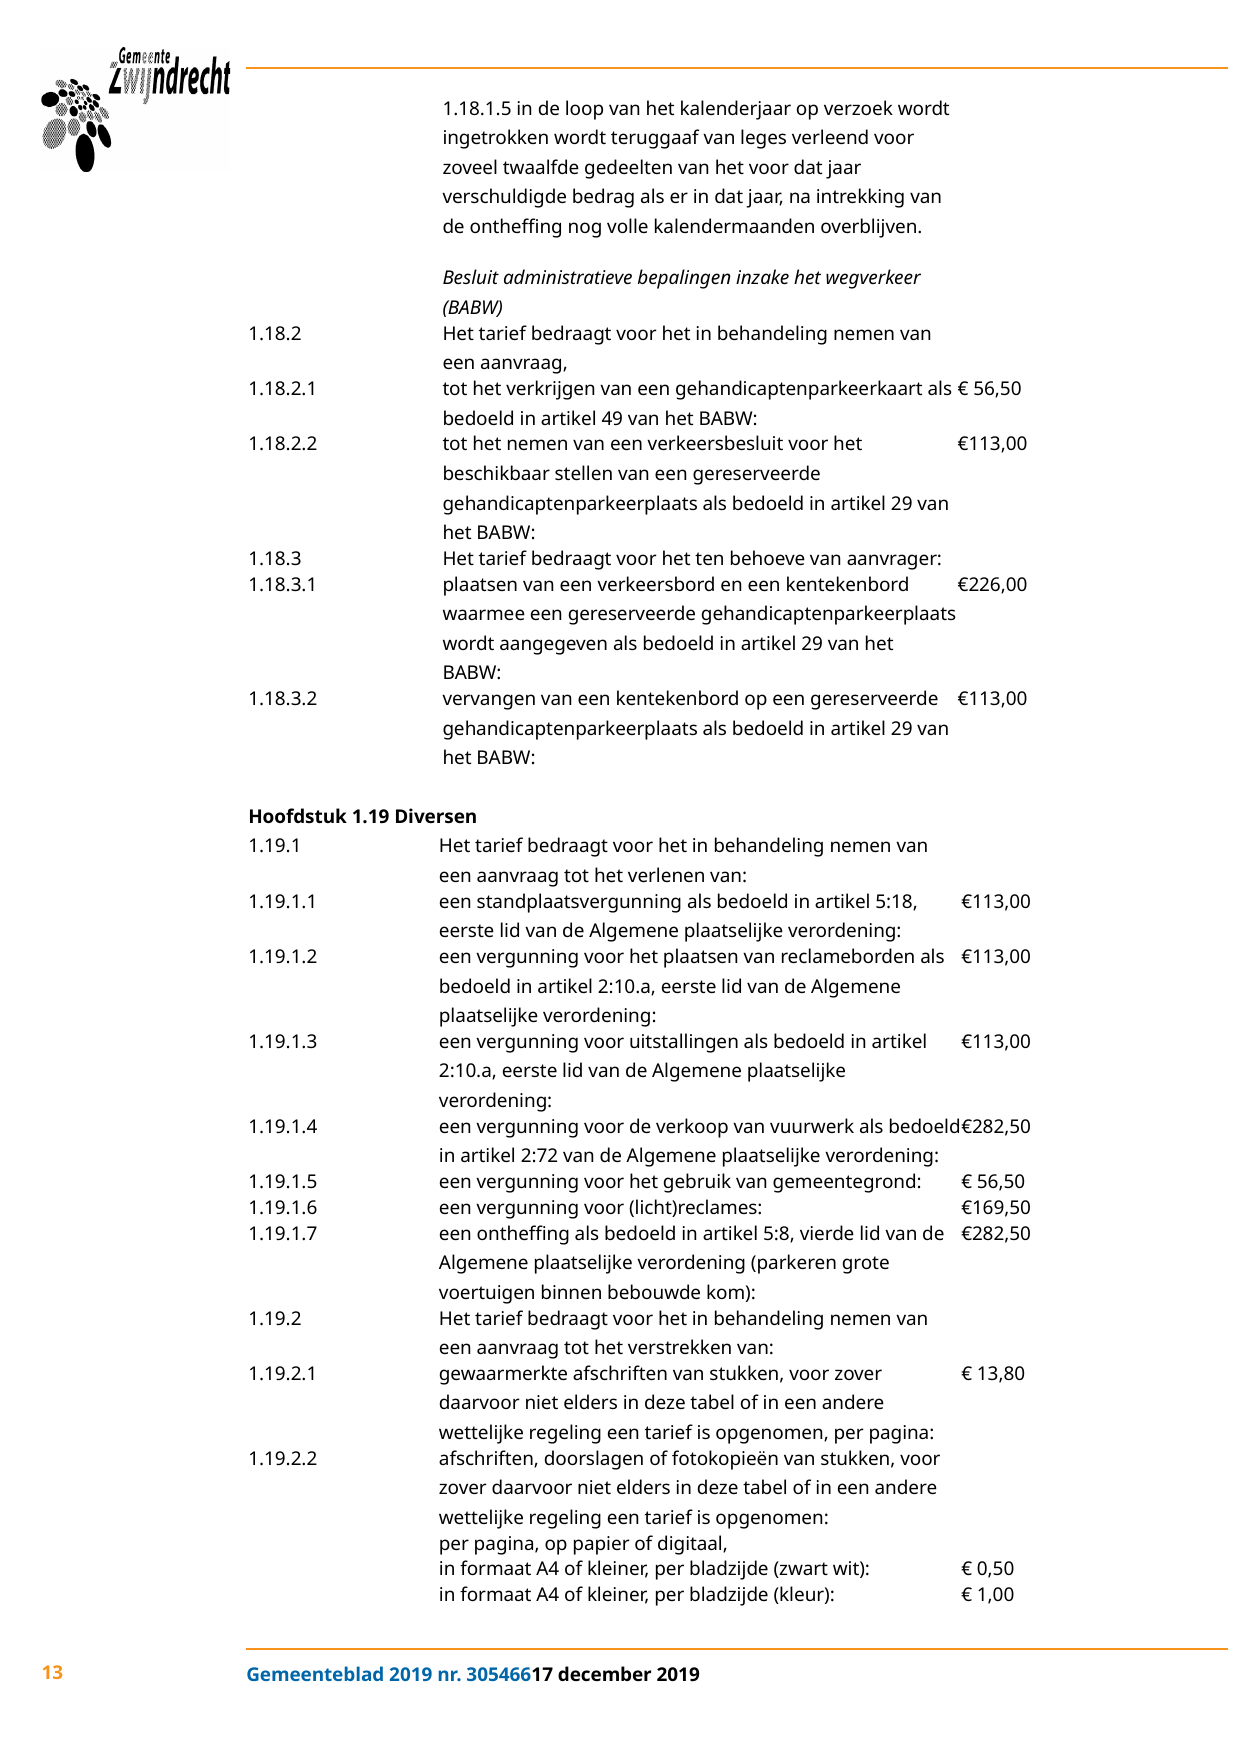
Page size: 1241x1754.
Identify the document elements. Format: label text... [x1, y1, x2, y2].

table_cell € 13,80 [961, 1360, 1152, 1445]
table_cell [248, 1581, 439, 1607]
table_cell [961, 1530, 1152, 1556]
table_cell een ontheffing als bedoeld in artikel 5:8, vierde lid van de Algemene plaatselijke verordening (parkeren grote voertuigen binnen bebouwde kom): [439, 1220, 961, 1305]
table_cell Het tarief bedraagt voor het in behandeling nemen van een aanvraag, [442, 320, 957, 375]
table_cell Besluit administratieve bepalingen inzake het wegverkeer (BABW) [442, 265, 957, 320]
table_cell 1.19.2 [248, 1305, 439, 1360]
table_cell [248, 95, 442, 239]
table_cell 1.18.3.2 [248, 685, 442, 770]
table_cell een vergunning voor het gebruik van gemeentegrond: [439, 1168, 961, 1194]
table_cell 1.19.1.5 [248, 1168, 439, 1194]
table_cell 1.18.1.5 in de loop van het kalenderjaar op verzoek wordt ingetrokken wordt teruggaaf van leges verleend voor zoveel twaalfde gedeelten van het voor dat jaar verschuldigde bedrag als er in dat jaar, na intrekking van de ontheffing nog volle kalendermaanden overblijven. [442, 95, 957, 239]
table_cell €282,50 [961, 1220, 1152, 1305]
table_cell € 56,50 [961, 1168, 1152, 1194]
table_cell 1.18.3.1 [248, 571, 442, 685]
table_cell Het tarief bedraagt voor het ten behoeve van aanvrager: [442, 545, 957, 571]
table_cell € 1,00 [961, 1581, 1152, 1607]
table_cell in formaat A4 of kleiner, per bladzijde (zwart wit): [439, 1556, 961, 1581]
table_header [961, 833, 1152, 888]
table_cell een vergunning voor het plaatsen van reclameborden als bedoeld in artikel 2:10.a, eerste lid van de Algemene plaatselijke verordening: [439, 943, 961, 1028]
table_cell 1.19.1.6 [248, 1194, 439, 1220]
table_cell [442, 239, 957, 264]
table_cell [958, 545, 1152, 571]
table_cell 1.19.1.4 [248, 1113, 439, 1168]
table_cell 1.19.1.2 [248, 943, 439, 1028]
table_cell in formaat A4 of kleiner, per bladzijde (kleur): [439, 1581, 961, 1607]
table_cell Het tarief bedraagt voor het in behandeling nemen van een aanvraag tot het verstrekken van: [439, 1305, 961, 1360]
table_header Het tarief bedraagt voor het in behandeling nemen van een aanvraag tot het verlenen van: [439, 833, 961, 888]
table_cell [961, 1445, 1152, 1530]
table_cell gewaarmerkte afschriften van stukken, voor zover daarvoor niet elders in deze tabel of in een andere wettelijke regeling een tarief is opgenomen, per pagina: [439, 1360, 961, 1445]
table_cell 1.18.3 [248, 545, 442, 571]
table_cell €113,00 [958, 685, 1152, 770]
text Hoofdstuk 1.19 Diversen [248, 803, 1152, 829]
table_cell [958, 320, 1152, 375]
table_cell 1.18.2.1 [248, 375, 442, 431]
table_cell €226,00 [958, 571, 1152, 685]
table_cell €113,00 [958, 431, 1152, 545]
table_cell 1.18.2.2 [248, 431, 442, 545]
table_cell afschriften, doorslagen of fotokopieën van stukken, voor zover daarvoor niet elders in deze tabel of in een andere wettelijke regeling een tarief is opgenomen: [439, 1445, 961, 1530]
table_cell per pagina, op papier of digitaal, [439, 1530, 961, 1556]
table_cell een vergunning voor (licht)reclames: [439, 1194, 961, 1220]
table_cell [958, 265, 1152, 320]
table_cell [248, 1556, 439, 1581]
table_cell €113,00 [961, 888, 1152, 943]
table_cell tot het nemen van een verkeersbesluit voor het beschikbaar stellen van een gereserveerde gehandicaptenparkeerplaats als bedoeld in artikel 29 van het BABW: [442, 431, 957, 545]
table_cell [248, 1530, 439, 1556]
table_cell € 56,50 [958, 375, 1152, 431]
table_cell [958, 95, 1152, 239]
table_cell [248, 239, 442, 264]
table_cell [958, 239, 1152, 264]
table_header 1.19.1 [248, 833, 439, 888]
table_cell € 0,50 [961, 1556, 1152, 1581]
table_cell een vergunning voor de verkoop van vuurwerk als bedoeld in artikel 2:72 van de Algemene plaatselijke verordening: [439, 1113, 961, 1168]
table_cell 1.19.2.1 [248, 1360, 439, 1445]
table_cell 1.19.1.1 [248, 888, 439, 943]
table_cell €113,00 [961, 1028, 1152, 1113]
table_cell vervangen van een kentekenbord op een gereserveerde gehandicaptenparkeerplaats als bedoeld in artikel 29 van het BABW: [442, 685, 957, 770]
table_cell [248, 265, 442, 320]
table_cell 1.18.2 [248, 320, 442, 375]
table_cell 1.19.1.3 [248, 1028, 439, 1113]
table_cell een standplaatsvergunning als bedoeld in artikel 5:18, eerste lid van de Algemene plaatselijke verordening: [439, 888, 961, 943]
table_cell een vergunning voor uitstallingen als bedoeld in artikel 2:10.a, eerste lid van de Algemene plaatselijke verordening: [439, 1028, 961, 1113]
table_cell [961, 1305, 1152, 1360]
table_cell €282,50 [961, 1113, 1152, 1168]
table_cell 1.19.1.7 [248, 1220, 439, 1305]
picture [41, 47, 231, 172]
table_cell 1.19.2.2 [248, 1445, 439, 1530]
table_cell tot het verkrijgen van een gehandicaptenparkeerkaart als bedoeld in artikel 49 van het BABW: [442, 375, 957, 431]
table_cell €169,50 [961, 1194, 1152, 1220]
table_cell plaatsen van een verkeersbord en een kentekenbord waarmee een gereserveerde gehandicaptenparkeerplaats wordt aangegeven als bedoeld in artikel 29 van het BABW: [442, 571, 957, 685]
table_cell €113,00 [961, 943, 1152, 1028]
